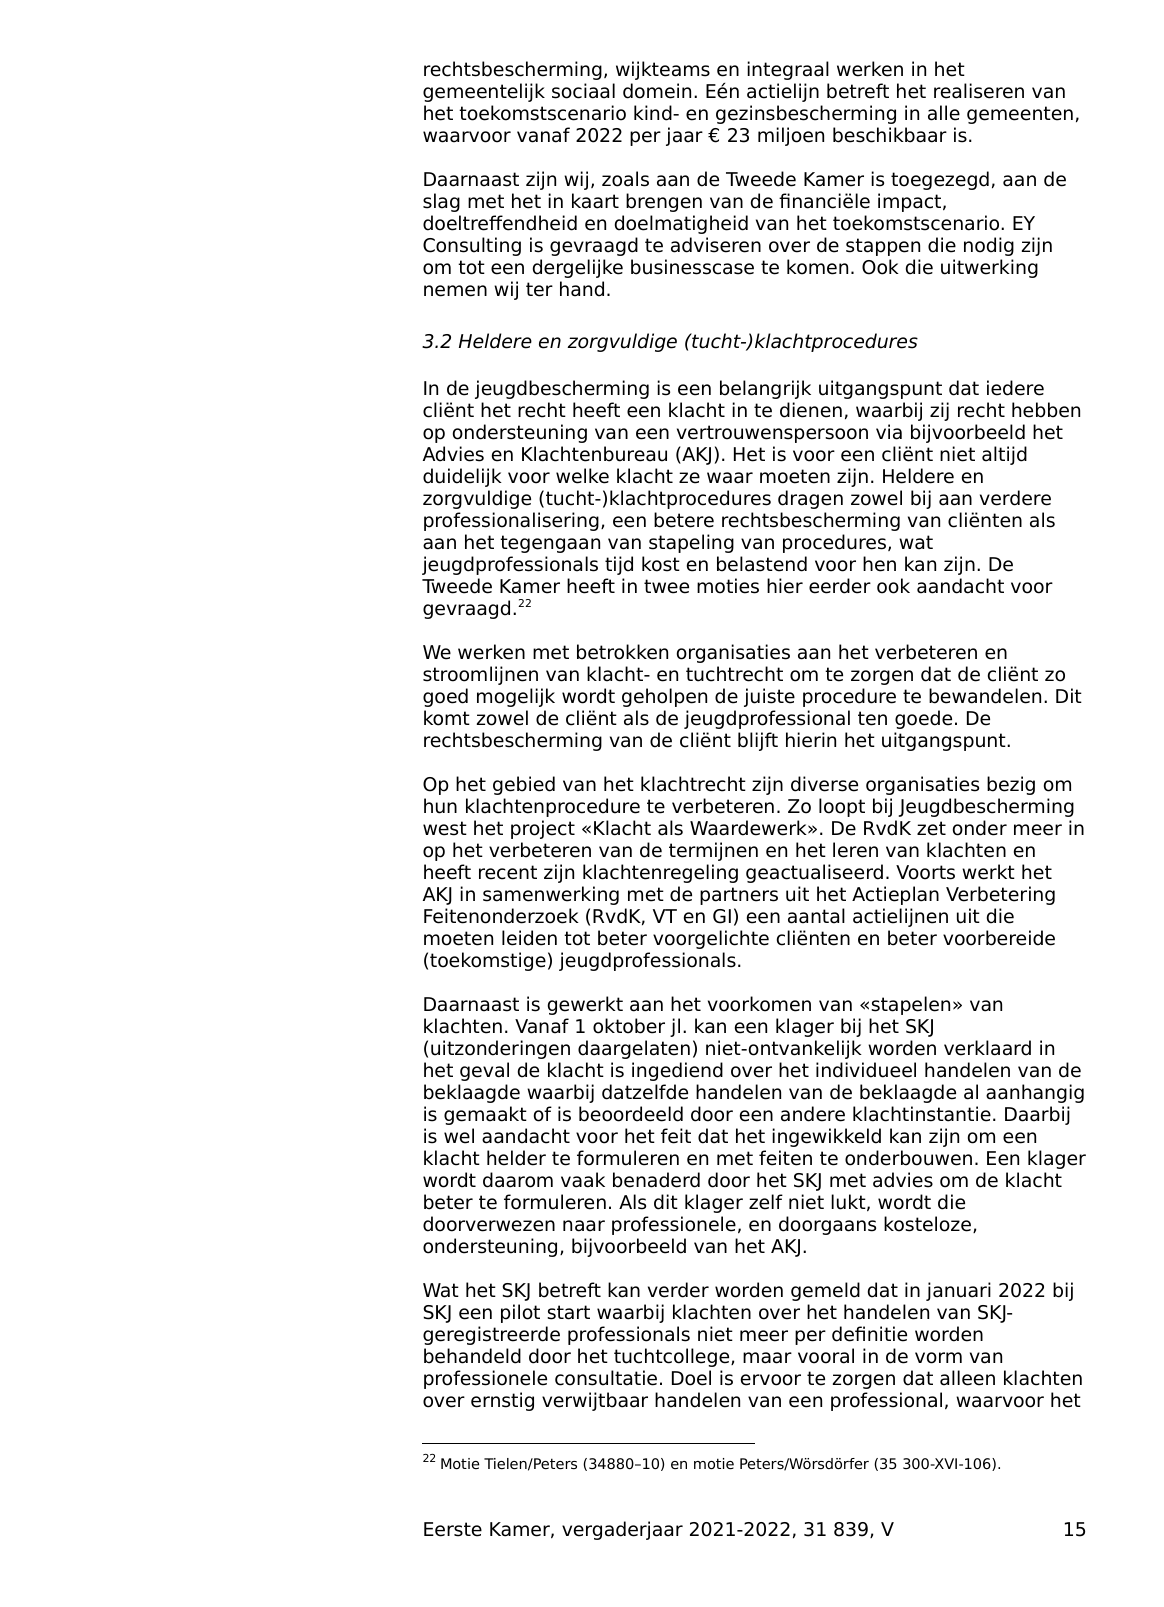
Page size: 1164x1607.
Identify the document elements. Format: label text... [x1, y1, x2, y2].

text Motie Tielen/Peters (34880–10) en motie Peters/Wörsdörfer (35 300-XVI-106). [422, 1452, 1087, 1474]
text Wat het SKJ betreft kan verder worden gemeld dat in januari 2022 bij SKJ een pilot start waarbij klachten over het handelen van SKJ-geregistreerde professionals niet meer per definitie worden behandeld door het tuchtcollege, maar vooral in de vorm van professionele consultatie. Doel is ervoor te zorgen dat alleen klachten over ernstig verwijtbaar handelen van een professional, waarvoor het [422, 1280, 1087, 1412]
text rechtsbescherming, wijkteams en integraal werken in het gemeentelijk sociaal domein. Eén actielijn betreft het realiseren van het toekomstscenario kind- en gezinsbescherming in alle gemeenten, waarvoor vanaf 2022 per jaar € 23 miljoen beschikbaar is. [422, 59, 1087, 147]
subtitle 3.2 Heldere en zorgvuldige (tucht-)klachtprocedures [422, 331, 1087, 353]
text Daarnaast zijn wij, zoals aan de Tweede Kamer is toegezegd, aan de slag met het in kaart brengen van de financiële impact, doeltreffendheid en doelmatigheid van het toekomstscenario. EY Consulting is gevraagd te adviseren over de stappen die nodig zijn om tot een dergelijke businesscase te komen. Ook die uitwerking nemen wij ter hand. [422, 169, 1087, 301]
text We werken met betrokken organisaties aan het verbeteren en stroomlijnen van klacht- en tuchtrecht om te zorgen dat de cliënt zo goed mogelijk wordt geholpen de juiste procedure te bewandelen. Dit komt zowel de cliënt als de jeugdprofessional ten goede. De rechtsbescherming van de cliënt blijft hierin het uitgangspunt. [422, 642, 1087, 752]
text Op het gebied van het klachtrecht zijn diverse organisaties bezig om hun klachtenprocedure te verbeteren. Zo loopt bij Jeugdbescherming west het project «Klacht als Waardewerk». De RvdK zet onder meer in op het verbeteren van de termijnen en het leren van klachten en heeft recent zijn klachtenregeling geactualiseerd. Voorts werkt het AKJ in samenwerking met de partners uit het Actieplan Verbetering Feitenonderzoek (RvdK, VT en GI) een aantal actielijnen uit die moeten leiden tot beter voorgelichte cliënten en beter voorbereide (toekomstige) jeugdprofessionals. [422, 774, 1087, 972]
text Daarnaast is gewerkt aan het voorkomen van «stapelen» van klachten. Vanaf 1 oktober jl. kan een klager bij het SKJ (uitzonderingen daargelaten) niet-ontvankelijk worden verklaard in het geval de klacht is ingediend over het individueel handelen van de beklaagde waarbij datzelfde handelen van de beklaagde al aanhangig is gemaakt of is beoordeeld door een andere klachtinstantie. Daarbij is wel aandacht voor het feit dat het ingewikkeld kan zijn om een klacht helder te formuleren en met feiten te onderbouwen. Een klager wordt daarom vaak benaderd door het SKJ met advies om de klacht beter te formuleren. Als dit klager zelf niet lukt, wordt die doorverwezen naar professionele, en doorgaans kosteloze, ondersteuning, bijvoorbeeld van het AKJ. [422, 994, 1087, 1258]
text In de jeugdbescherming is een belangrijk uitgangspunt dat iedere cliënt het recht heeft een klacht in te dienen, waarbij zij recht hebben op ondersteuning van een vertrouwenspersoon via bijvoorbeeld het Advies en Klachtenbureau (AKJ). Het is voor een cliënt niet altijd duidelijk voor welke klacht ze waar moeten zijn. Heldere en zorgvuldige (tucht-)klachtprocedures dragen zowel bij aan verdere professionalisering, een betere rechtsbescherming van cliënten als aan het tegengaan van stapeling van procedures, wat jeugdprofessionals tijd kost en belastend voor hen kan zijn. De Tweede Kamer heeft in twee moties hier eerder ook aandacht voor gevraagd. [422, 378, 1087, 620]
